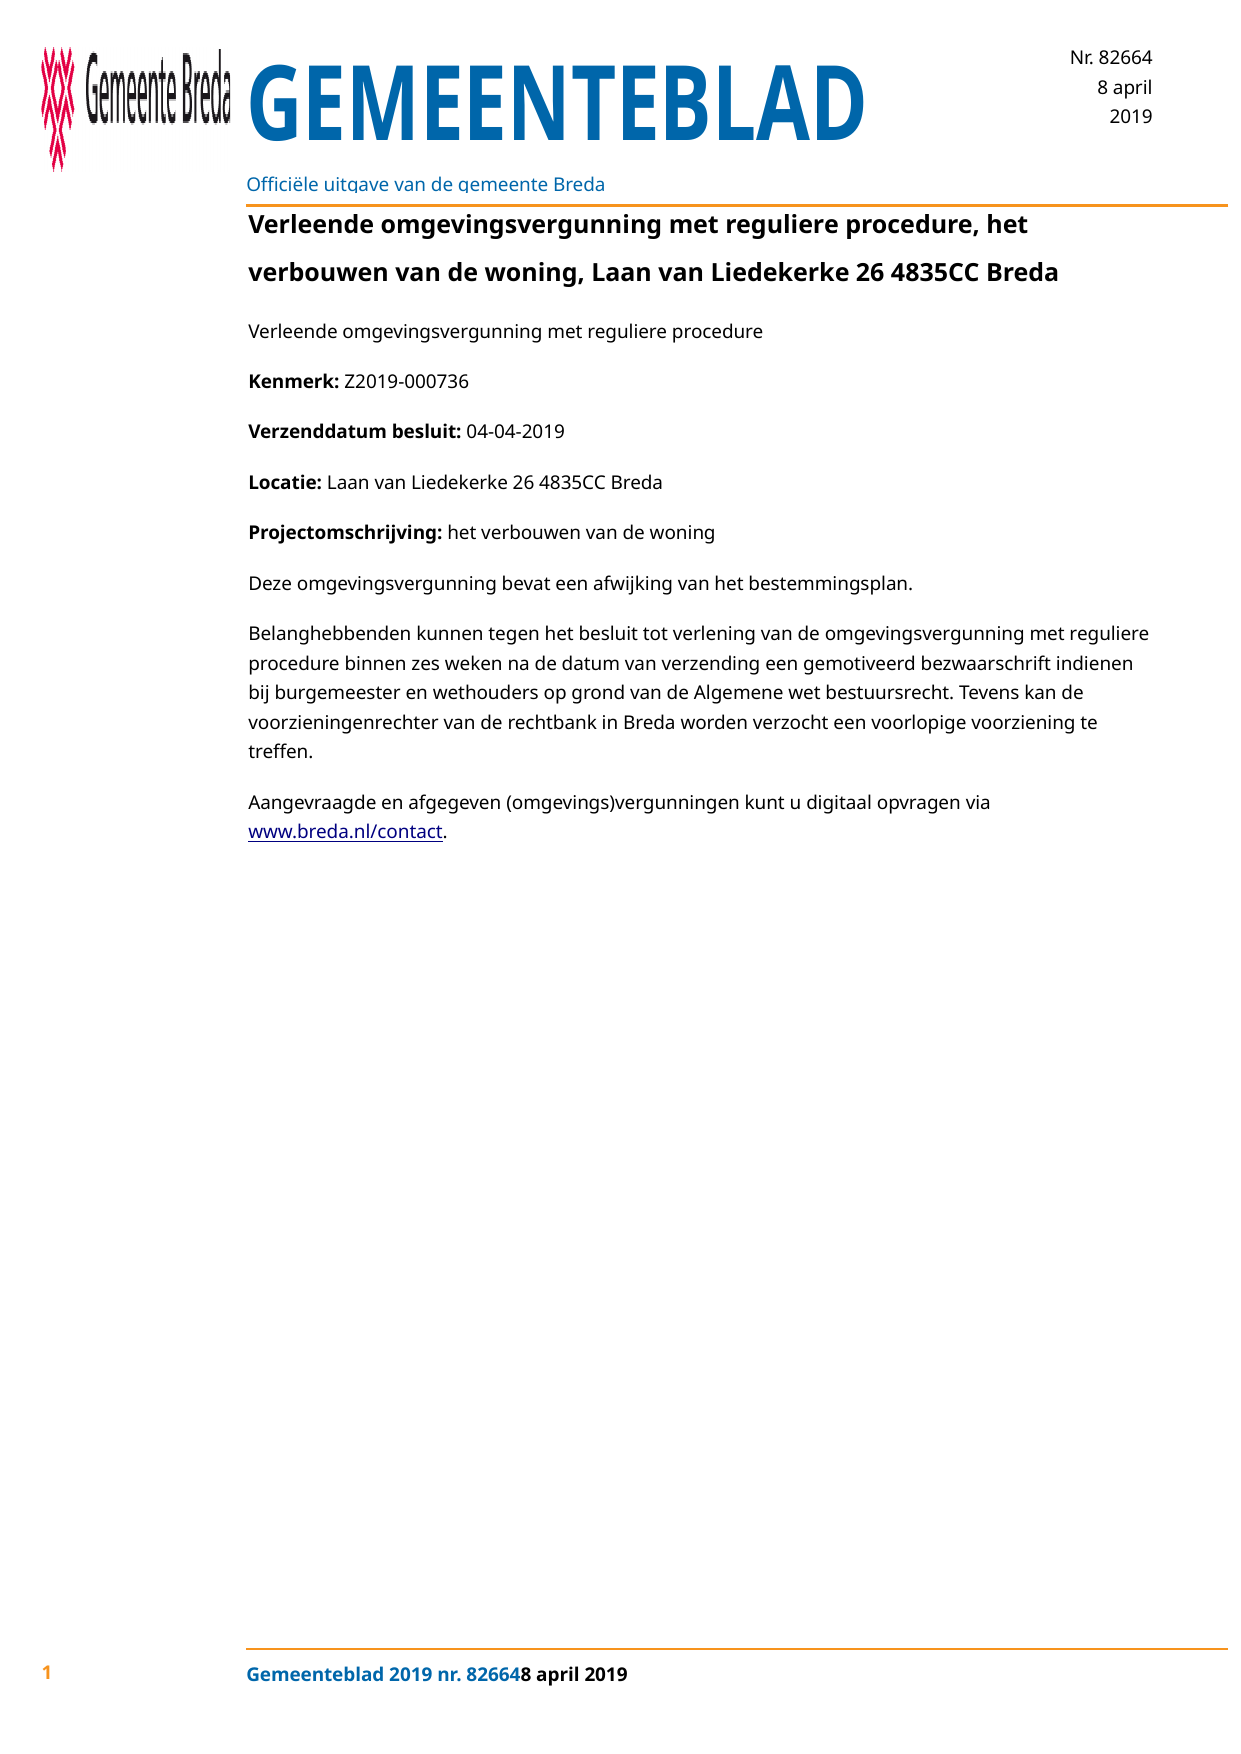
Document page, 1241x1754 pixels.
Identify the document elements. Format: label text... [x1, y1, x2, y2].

text Projectomschrijving: het verbouwen van de woning [248, 519, 1152, 545]
text Aangevraagde en afgegeven (omgevings)vergunningen kunt u digitaal opvragen via www.breda.nl/contact. [248, 789, 1152, 844]
text Deze omgevingsvergunning bevat een afwijking van het bestemmingsplan. [248, 570, 1152, 596]
picture [41, 47, 231, 172]
text Verleende omgevingsvergunning met reguliere procedure [248, 318, 1152, 344]
text Verleende omgevingsvergunning met reguliere procedure, het verbouwen van de woning, Laan van Liedekerke 26 4835CC Breda [248, 207, 1152, 288]
text Verzenddatum besluit: 04-04-2019 [248, 419, 1152, 444]
text Kenmerk: Z2019-000736 [248, 368, 1152, 394]
text Locatie: Laan van Liedekerke 26 4835CC Breda [248, 469, 1152, 495]
text Belanghebbenden kunnen tegen het besluit tot verlening van de omgevingsvergunning met reguliere procedure binnen zes weken na de datum van verzending een gemotiveerd bezwaarschrift indienen bij burgemeester en wethouders op grond van de Algemene wet bestuursrecht. Tevens kan de voorzieningenrechter van de rechtbank in Breda worden verzocht een voorlopige voorziening te treffen. [248, 620, 1152, 764]
